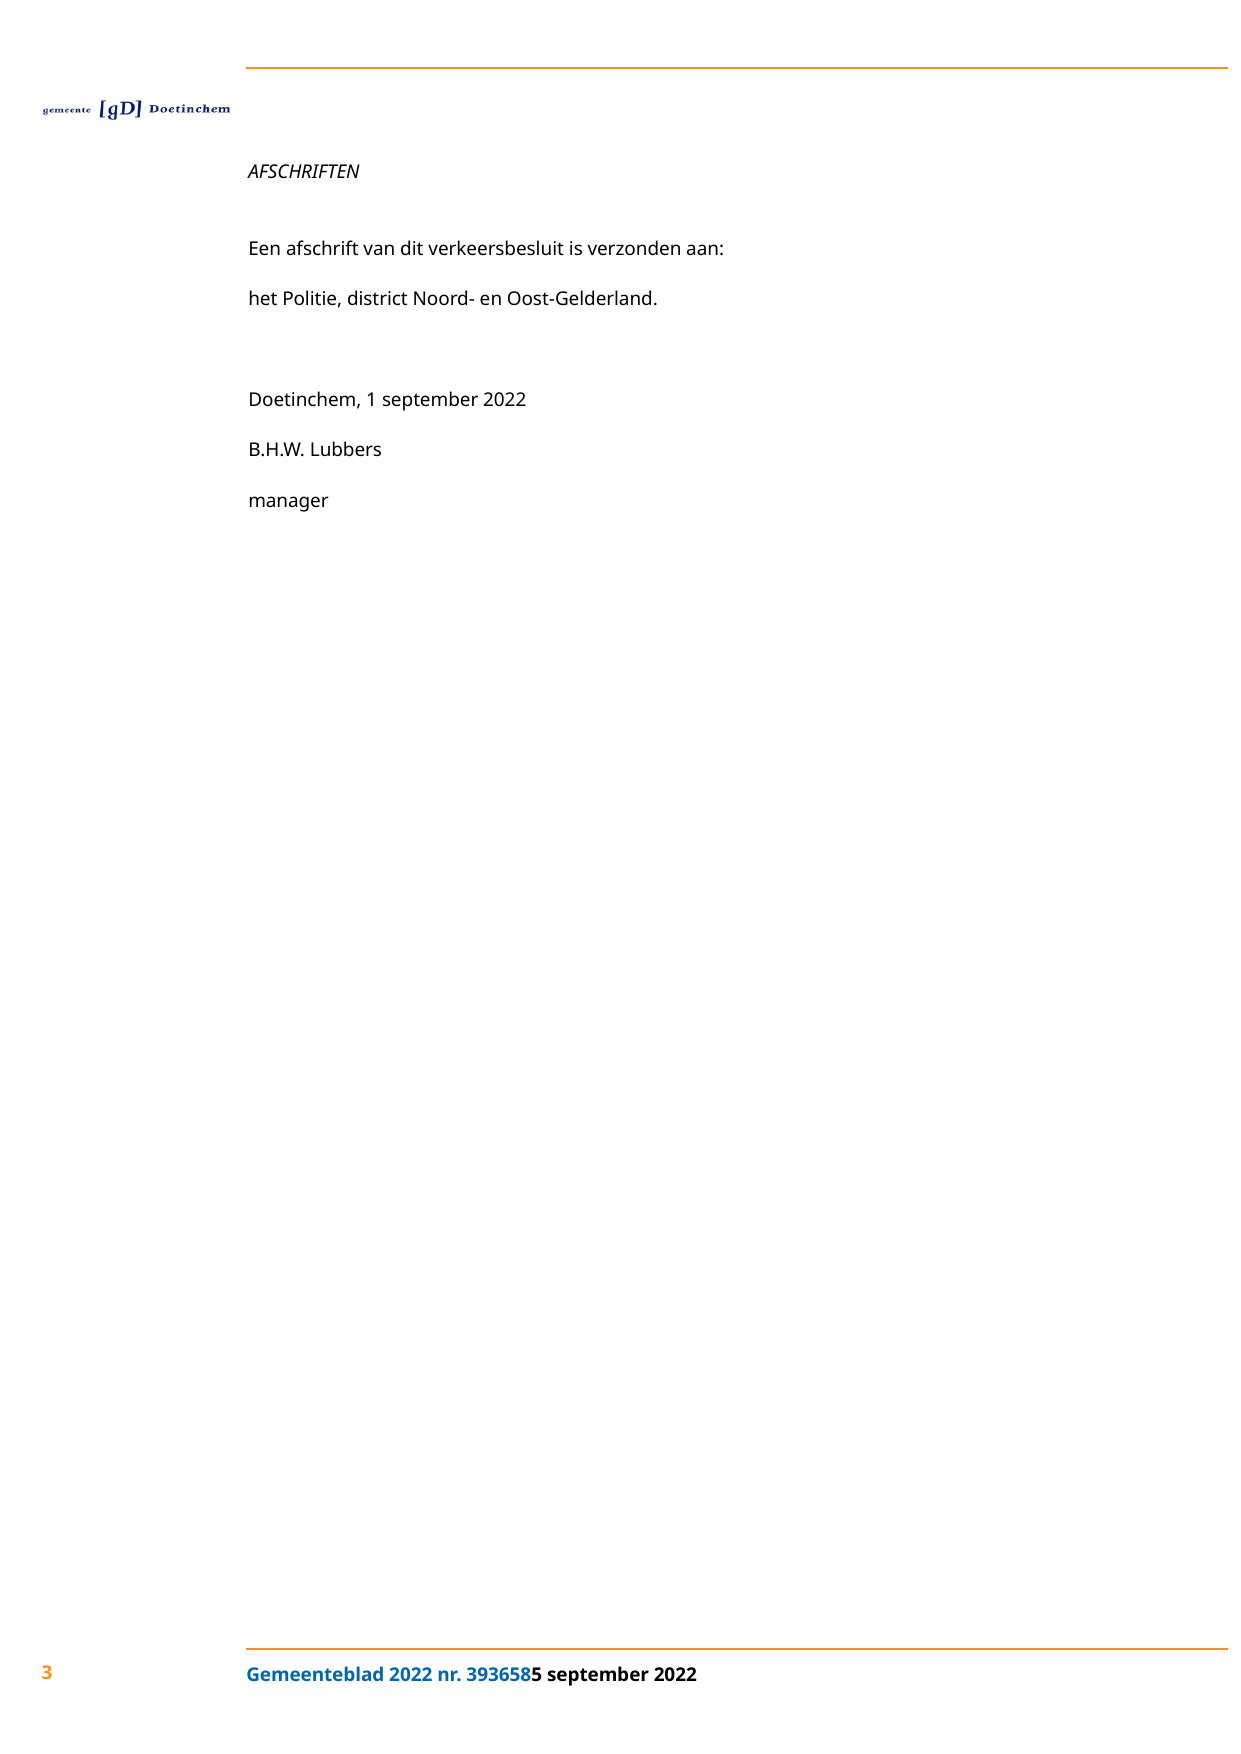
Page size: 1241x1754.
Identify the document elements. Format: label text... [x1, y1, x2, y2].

text B.H.W. Lubbers [248, 437, 1152, 462]
picture [41, 47, 231, 172]
text het Politie, district Noord- en Oost-Gelderland. [248, 285, 1152, 311]
text Een afschrift van dit verkeersbesluit is verzonden aan: [248, 235, 1152, 261]
text Doetinchem, 1 september 2022 [248, 386, 1152, 412]
text manager [248, 487, 1152, 513]
text AFSCHRIFTEN [248, 159, 1152, 184]
